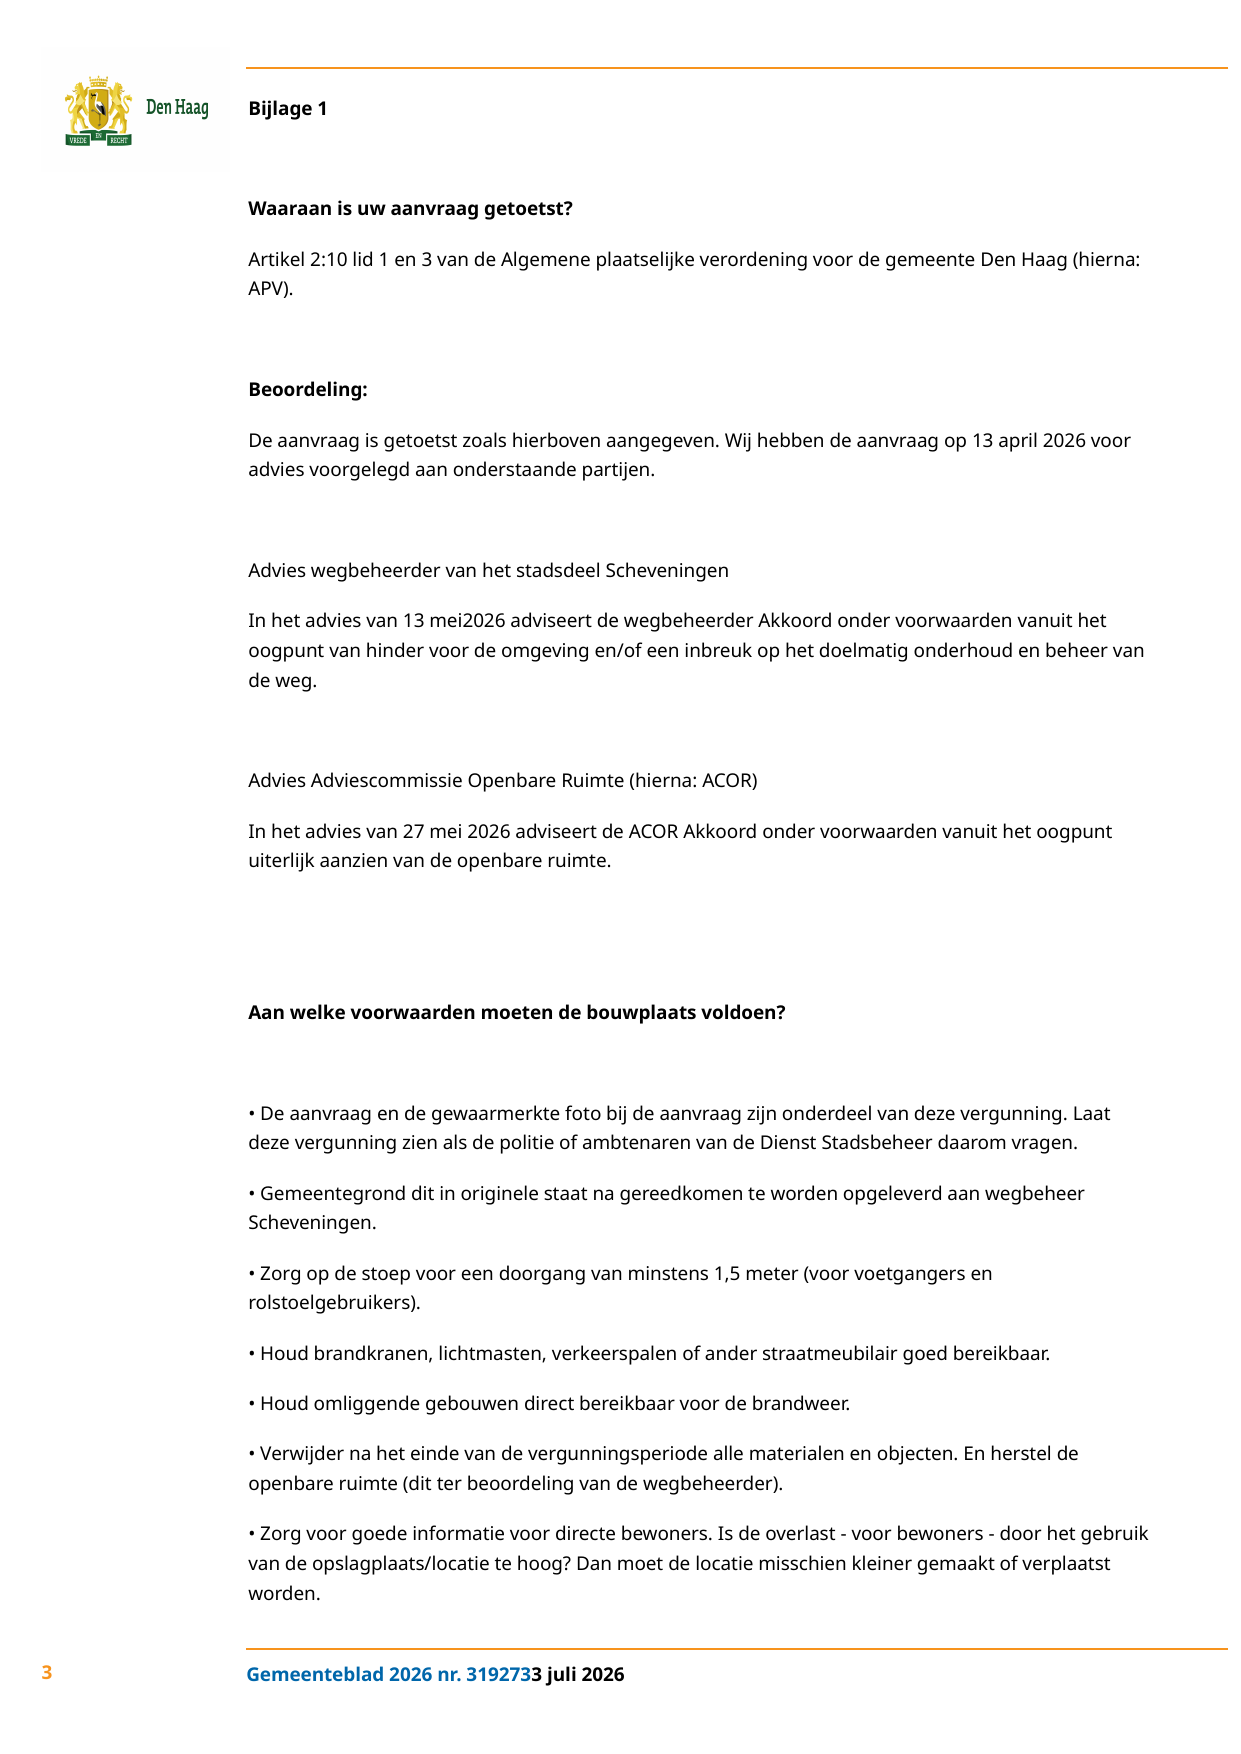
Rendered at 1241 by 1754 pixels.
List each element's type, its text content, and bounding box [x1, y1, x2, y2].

text • Zorg voor goede informatie voor directe bewoners. Is de overlast - voor bewoners - door het gebruik van de opslagplaats/locatie te hoog? Dan moet de locatie misschien kleiner gemaakt of verplaatst worden. [248, 1521, 1152, 1606]
text • De aanvraag en de gewaarmerkte foto bij de aanvraag zijn onderdeel van deze vergunning. Laat deze vergunning zien als de politie of ambtenaren van de Dienst Stadsbeheer daarom vragen. [248, 1100, 1152, 1155]
text • Houd brandkranen, lichtmasten, verkeerspalen of ander straatmeubilair goed bereikbaar. [248, 1340, 1152, 1366]
text • Houd omliggende gebouwen direct bereikbaar voor de brandweer. [248, 1390, 1152, 1416]
text • Zorg op de stoep voor een doorgang van minstens 1,5 meter (voor voetgangers en rolstoelgebruikers). [248, 1260, 1152, 1315]
text • Verwijder na het einde van de vergunningsperiode alle materialen en objecten. En herstel de openbare ruimte (dit ter beoordeling van de wegbeheerder). [248, 1441, 1152, 1496]
text • Gemeentegrond dit in originele staat na gereedkomen te worden opgeleverd aan wegbeheer Scheveningen. [248, 1180, 1152, 1235]
text Beoordeling: [248, 376, 1152, 402]
text In het advies van 13 mei2026 adviseert de wegbeheerder Akkoord onder voorwaarden vanuit het oogpunt van hinder voor de omgeving en/of een inbreuk op het doelmatig onderhoud en beheer van de weg. [248, 608, 1152, 693]
text De aanvraag is getoetst zoals hierboven aangegeven. Wij hebben de aanvraag op 13 april 2026 voor advies voorgelegd aan onderstaande partijen. [248, 427, 1152, 482]
text Aan welke voorwaarden moeten de bouwplaats voldoen? [248, 999, 1152, 1025]
picture [41, 47, 231, 172]
text Bijlage 1 [248, 95, 1152, 121]
text Advies Adviescommissie Openbare Ruimte (hierna: ACOR) [248, 768, 1152, 793]
text Advies wegbeheerder van het stadsdeel Scheveningen [248, 557, 1152, 583]
text Waaraan is uw aanvraag getoetst? [248, 196, 1152, 221]
text Artikel 2:10 lid 1 en 3 van de Algemene plaatselijke verordening voor de gemeente Den Haag (hierna: APV). [248, 246, 1152, 301]
text In het advies van 27 mei 2026 adviseert de ACOR Akkoord onder voorwaarden vanuit het oogpunt uiterlijk aanzien van de openbare ruimte. [248, 818, 1152, 873]
